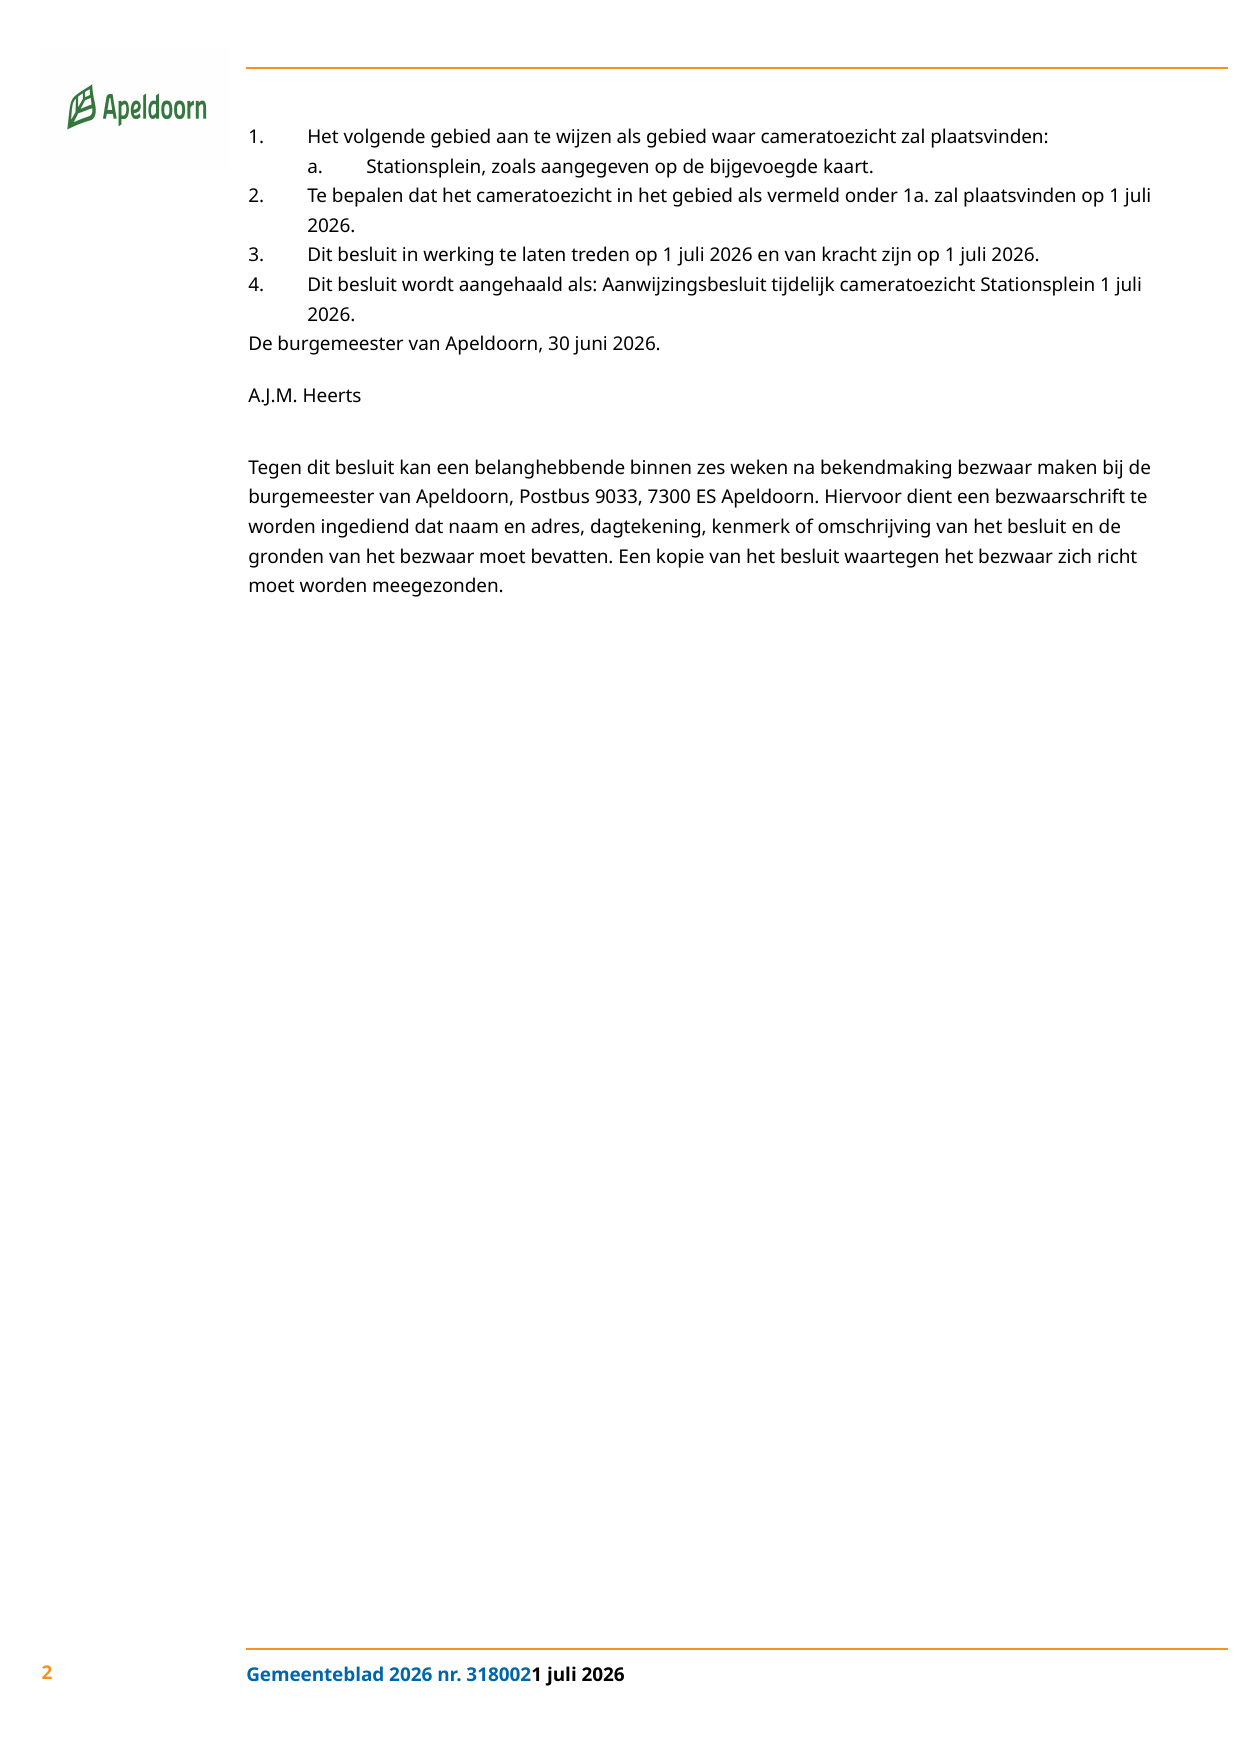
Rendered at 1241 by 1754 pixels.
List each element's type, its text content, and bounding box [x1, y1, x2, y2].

list Dit besluit in werking te laten treden op 1 juli 2026 en van kracht zijn op 1 juli 2026. [248, 242, 1152, 267]
text A.J.M. Heerts [248, 382, 1152, 407]
list Het volgende gebied aan te wijzen als gebied waar cameratoezicht zal plaatsvinden: [248, 123, 1152, 149]
text Tegen dit besluit kan een belanghebbende binnen zes weken na bekendmaking bezwaar maken bij de burgemeester van Apeldoorn, Postbus 9033, 7300 ES Apeldoorn. Hiervoor dient een bezwaarschrift te worden ingediend dat naam en adres, dagtekening, kenmerk of omschrijving van het besluit en de gronden van het bezwaar moet bevatten. Een kopie van het besluit waartegen het bezwaar zich richt moet worden meegezonden. [248, 454, 1152, 598]
text De burgemeester van Apeldoorn, 30 juni 2026. [248, 330, 1152, 356]
picture [41, 47, 231, 172]
list Te bepalen dat het cameratoezicht in het gebied als vermeld onder 1a. zal plaatsvinden op 1 juli 2026. [248, 182, 1152, 238]
list Stationsplein, zoals aangegeven op de bijgevoegde kaart. [307, 153, 1152, 178]
list Dit besluit wordt aangehaald als: Aanwijzingsbesluit tijdelijk cameratoezicht Stationsplein 1 juli 2026. [248, 271, 1152, 326]
